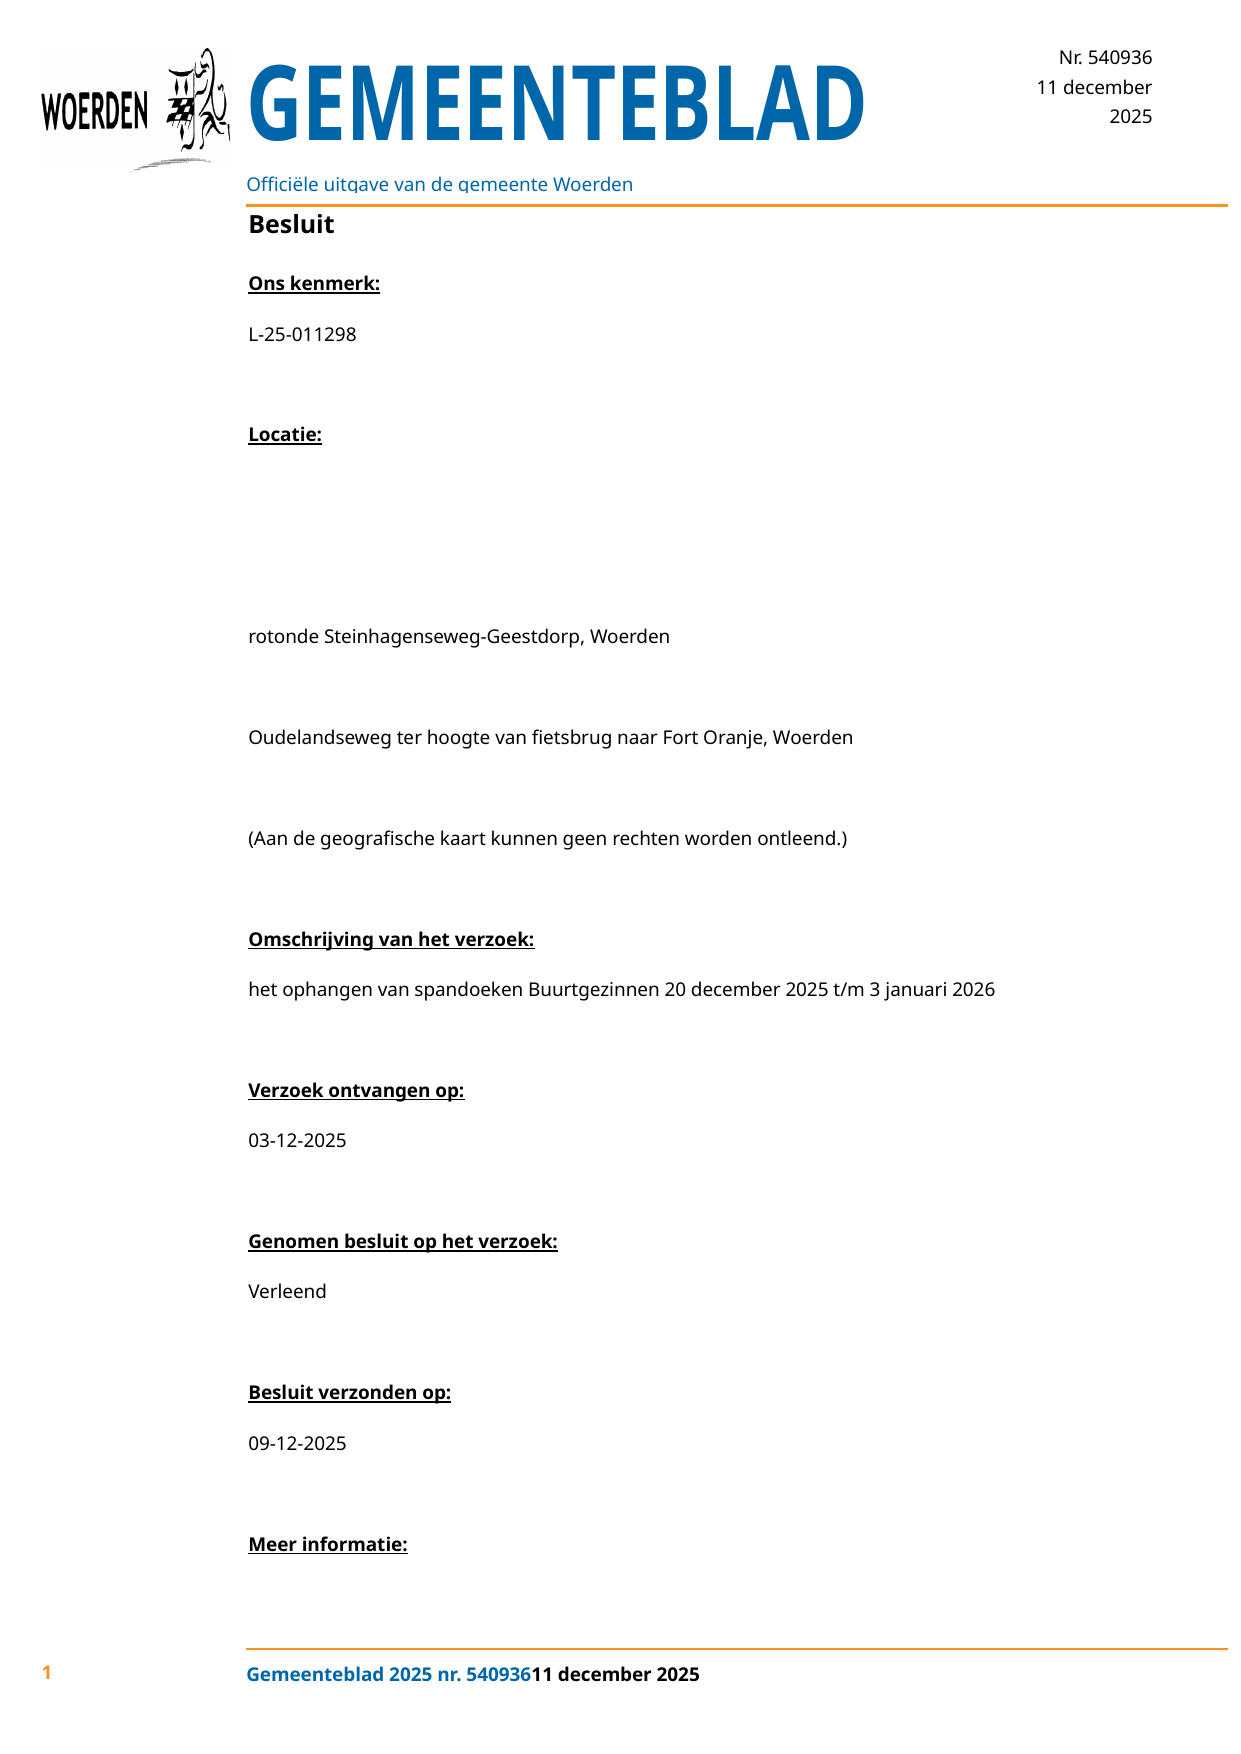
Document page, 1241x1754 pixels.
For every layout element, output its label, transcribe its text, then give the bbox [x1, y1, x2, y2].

text het ophangen van spandoeken Buurtgezinnen 20 december 2025 t/m 3 januari 2026 [248, 976, 1152, 1002]
text Meer informatie: [248, 1531, 1152, 1556]
text Omschrijving van het verzoek: [248, 926, 1152, 951]
text Oudelandseweg ter hoogte van fietsbrug naar Fort Oranje, Woerden [248, 724, 1152, 750]
text Ons kenmerk: [248, 270, 1152, 296]
text Genomen besluit op het verzoek: [248, 1228, 1152, 1254]
text Locatie: [248, 422, 1152, 447]
text L-25-011298 [248, 321, 1152, 346]
text Verleend [248, 1279, 1152, 1304]
text Besluit verzonden op: [248, 1379, 1152, 1405]
picture [41, 47, 231, 172]
text Verzoek ontvangen op: [248, 1077, 1152, 1103]
text 09-12-2025 [248, 1430, 1152, 1456]
text rotonde Steinhagenseweg-Geestdorp, Woerden [248, 623, 1152, 649]
text 03-12-2025 [248, 1127, 1152, 1153]
text Besluit [248, 207, 1152, 241]
text (Aan de geografische kaart kunnen geen rechten worden ontleend.) [248, 825, 1152, 851]
